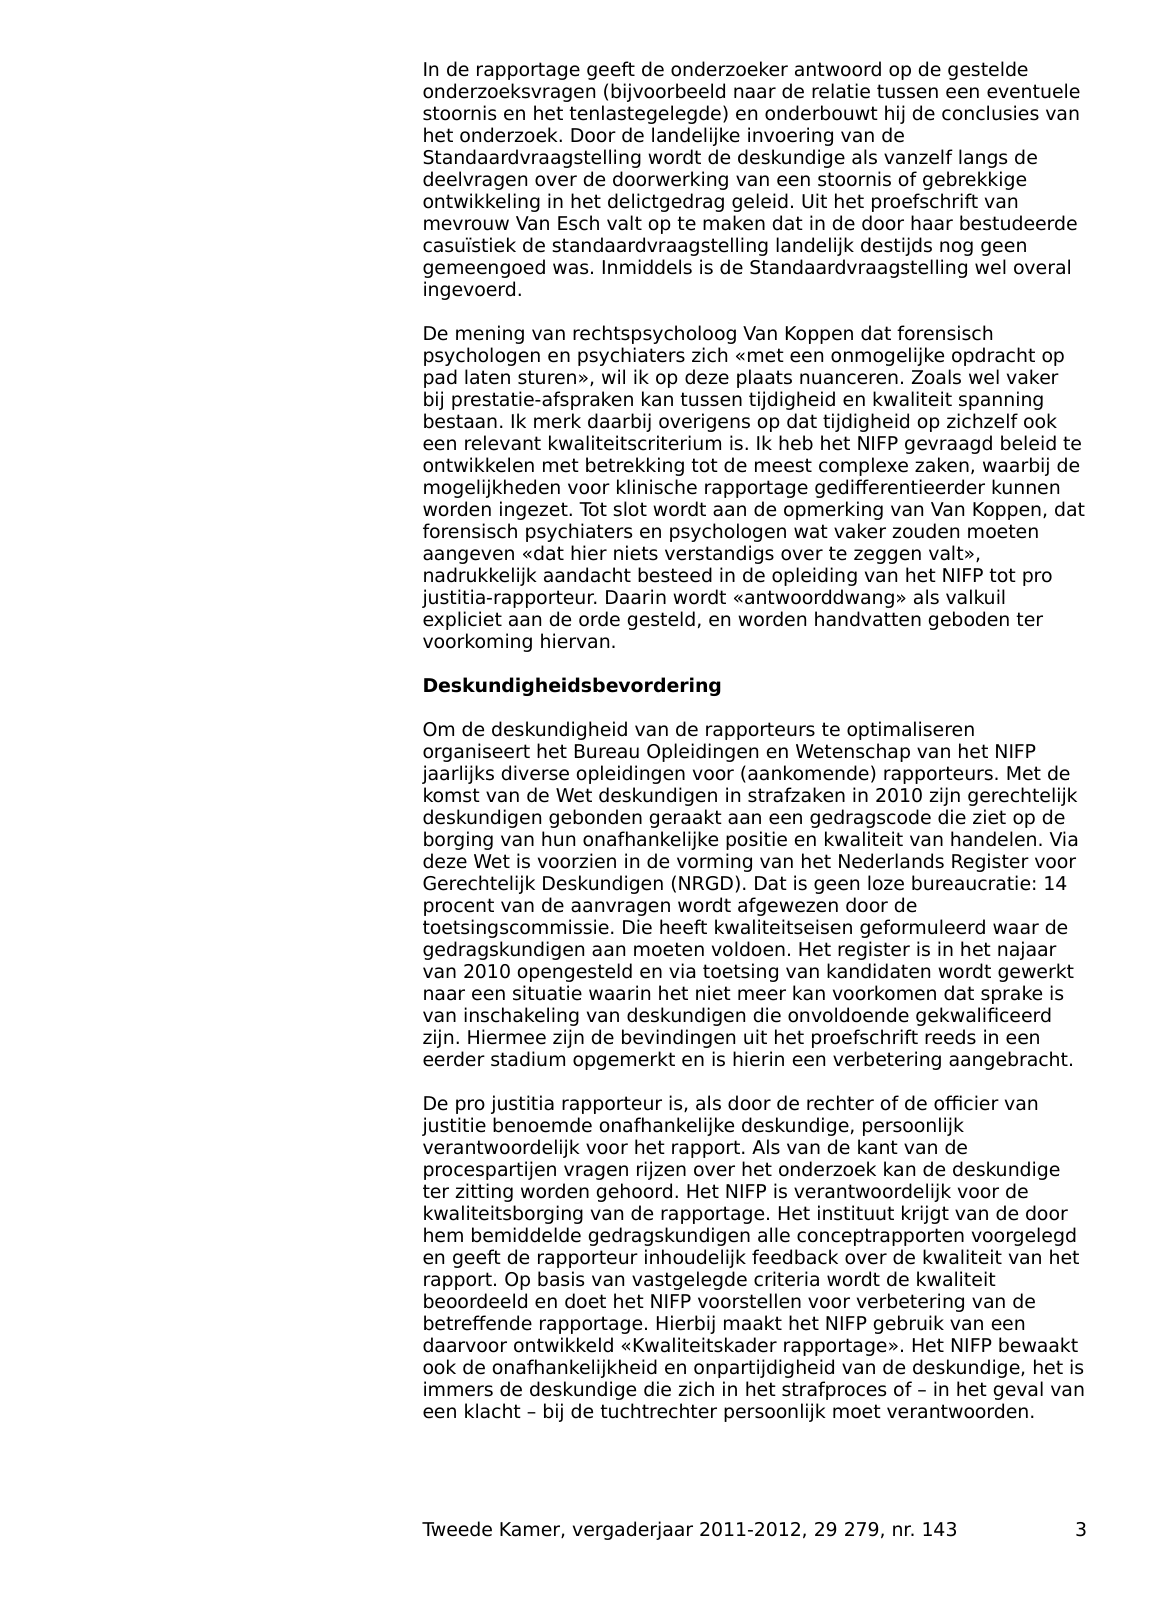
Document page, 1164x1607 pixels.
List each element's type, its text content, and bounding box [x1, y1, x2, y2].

text Om de deskundigheid van de rapporteurs te optimaliseren organiseert het Bureau Opleidingen en Wetenschap van het NIFP jaarlijks diverse opleidingen voor (aankomende) rapporteurs. Met de komst van de Wet deskundigen in strafzaken in 2010 zijn gerechtelijk deskundigen gebonden geraakt aan een gedragscode die ziet op de borging van hun onafhankelijke positie en kwaliteit van handelen. Via deze Wet is voorzien in de vorming van het Nederlands Register voor Gerechtelijk Deskundigen (NRGD). Dat is geen loze bureaucratie: 14 procent van de aanvragen wordt afgewezen door de toetsingscommissie. Die heeft kwaliteitseisen geformuleerd waar de gedragskundigen aan moeten voldoen. Het register is in het najaar van 2010 opengesteld en via toetsing van kandidaten wordt gewerkt naar een situatie waarin het niet meer kan voorkomen dat sprake is van inschakeling van deskundigen die onvoldoende gekwalificeerd zijn. Hiermee zijn de bevindingen uit het proefschrift reeds in een eerder stadium opgemerkt en is hierin een verbetering aangebracht. [422, 719, 1087, 1071]
text De mening van rechtspsycholoog Van Koppen dat forensisch psychologen en psychiaters zich «met een onmogelijke opdracht op pad laten sturen», wil ik op deze plaats nuanceren. Zoals wel vaker bij prestatie-afspraken kan tussen tijdigheid en kwaliteit spanning bestaan. Ik merk daarbij overigens op dat tijdigheid op zichzelf ook een relevant kwaliteitscriterium is. Ik heb het NIFP gevraagd beleid te ontwikkelen met betrekking tot de meest complexe zaken, waarbij de mogelijkheden voor klinische rapportage gedifferentieerder kunnen worden ingezet. Tot slot wordt aan de opmerking van Van Koppen, dat forensisch psychiaters en psychologen wat vaker zouden moeten aangeven «dat hier niets verstandigs over te zeggen valt», nadrukkelijk aandacht besteed in de opleiding van het NIFP tot pro justitia-rapporteur. Daarin wordt «antwoorddwang» als valkuil expliciet aan de orde gesteld, en worden handvatten geboden ter voorkoming hiervan. [422, 323, 1087, 653]
subtitle Deskundigheidsbevordering [422, 675, 1087, 697]
text In de rapportage geeft de onderzoeker antwoord op de gestelde onderzoeksvragen (bijvoorbeeld naar de relatie tussen een eventuele stoornis en het tenlastegelegde) en onderbouwt hij de conclusies van het onderzoek. Door de landelijke invoering van de Standaardvraagstelling wordt de deskundige als vanzelf langs de deelvragen over de doorwerking van een stoornis of gebrekkige ontwikkeling in het delictgedrag geleid. Uit het proefschrift van mevrouw Van Esch valt op te maken dat in de door haar bestudeerde casuïstiek de standaardvraagstelling landelijk destijds nog geen gemeengoed was. Inmiddels is de Standaardvraagstelling wel overal ingevoerd. [422, 59, 1087, 301]
text De pro justitia rapporteur is, als door de rechter of de officier van justitie benoemde onafhankelijke deskundige, persoonlijk verantwoordelijk voor het rapport. Als van de kant van de procespartijen vragen rijzen over het onderzoek kan de deskundige ter zitting worden gehoord. Het NIFP is verantwoordelijk voor de kwaliteitsborging van de rapportage. Het instituut krijgt van de door hem bemiddelde gedragskundigen alle conceptrapporten voorgelegd en geeft de rapporteur inhoudelijk feedback over de kwaliteit van het rapport. Op basis van vastgelegde criteria wordt de kwaliteit beoordeeld en doet het NIFP voorstellen voor verbetering van de betreffende rapportage. Hierbij maakt het NIFP gebruik van een daarvoor ontwikkeld «Kwaliteitskader rapportage». Het NIFP bewaakt ook de onafhankelijkheid en onpartijdigheid van de deskundige, het is immers de deskundige die zich in het strafproces of – in het geval van een klacht – bij de tuchtrechter persoonlijk moet verantwoorden. [422, 1093, 1087, 1423]
